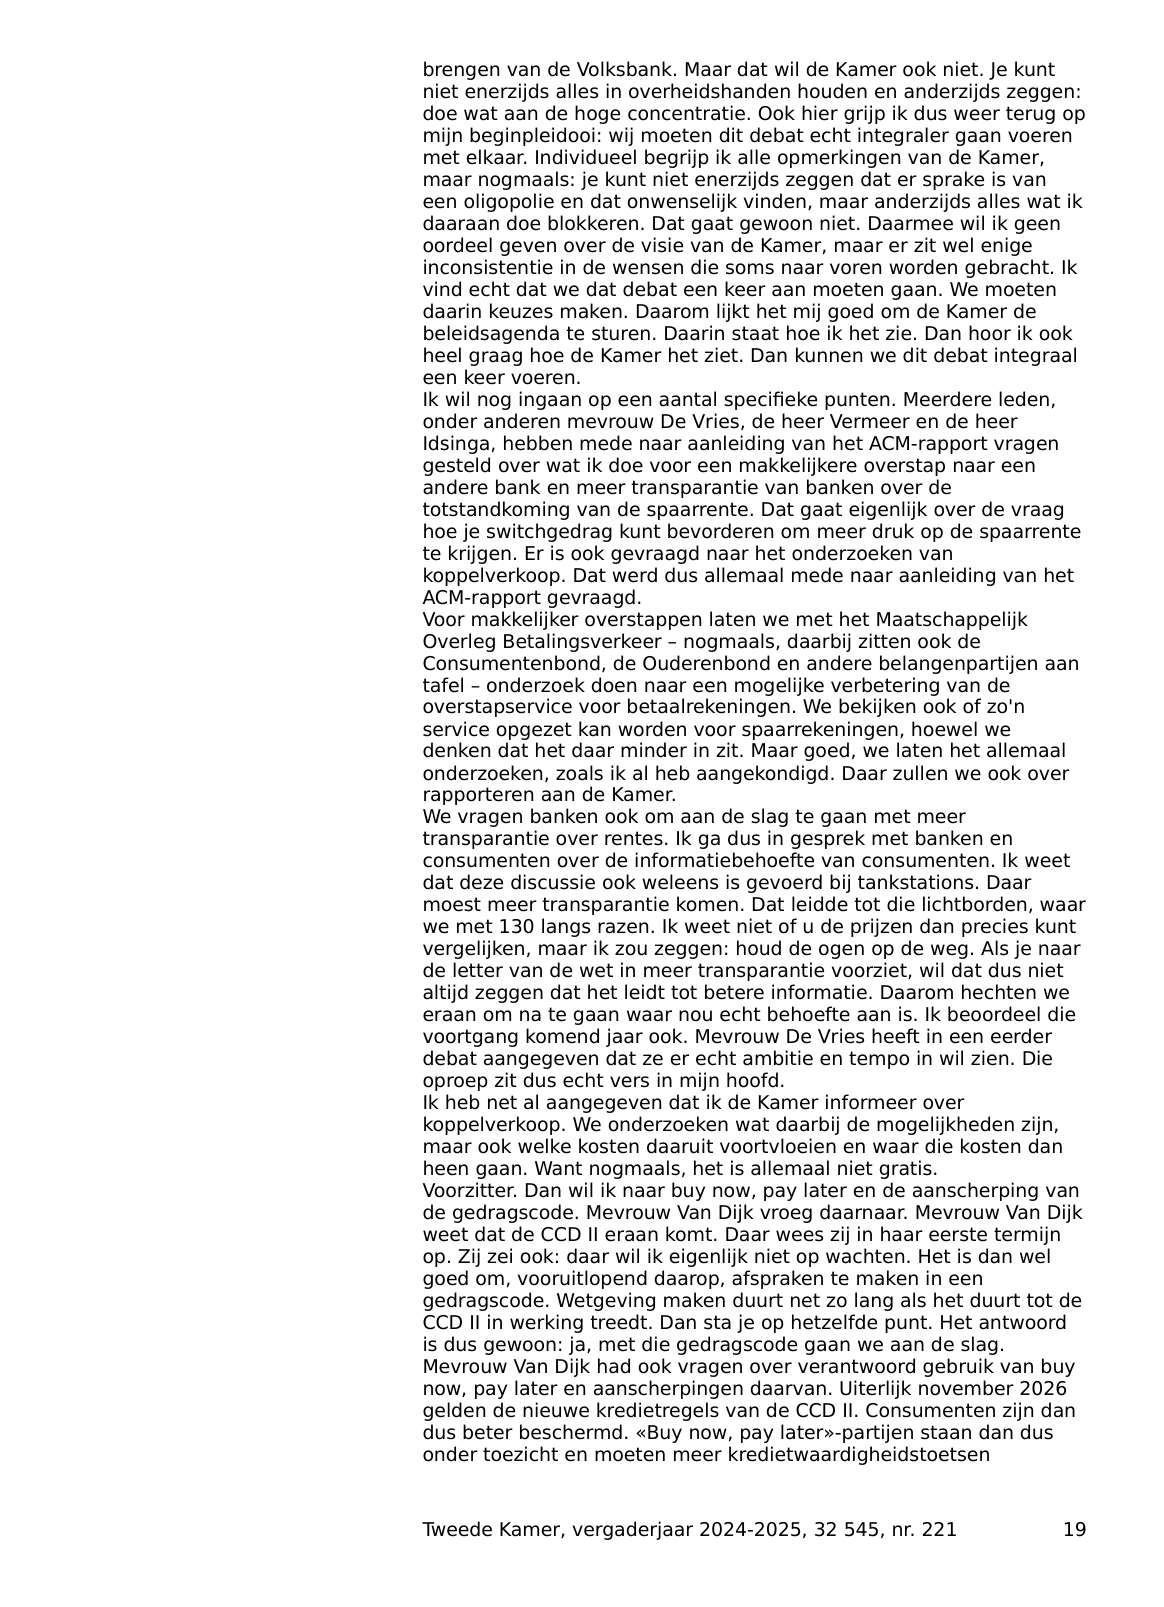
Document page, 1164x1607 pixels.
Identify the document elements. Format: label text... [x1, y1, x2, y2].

text We vragen banken ook om aan de slag te gaan met meer transparantie over rentes. Ik ga dus in gesprek met banken en consumenten over de informatiebehoefte van consumenten. Ik weet dat deze discussie ook weleens is gevoerd bij tankstations. Daar moest meer transparantie komen. Dat leidde tot die lichtborden, waar we met 130 langs razen. Ik weet niet of u de prijzen dan precies kunt vergelijken, maar ik zou zeggen: houd de ogen op de weg. Als je naar de letter van de wet in meer transparantie voorziet, wil dat dus niet altijd zeggen dat het leidt tot betere informatie. Daarom hechten we eraan om na te gaan waar nou echt behoefte aan is. Ik beoordeel die voortgang komend jaar ook. Mevrouw De Vries heeft in een eerder debat aangegeven dat ze er echt ambitie en tempo in wil zien. Die oproep zit dus echt vers in mijn hoofd. [422, 806, 1087, 1092]
text Voor makkelijker overstappen laten we met het Maatschappelijk Overleg Betalingsverkeer – nogmaals, daarbij zitten ook de Consumentenbond, de Ouderenbond en andere belangenpartijen aan tafel – onderzoek doen naar een mogelijke verbetering van de overstapservice voor betaalrekeningen. We bekijken ook of zo'n service opgezet kan worden voor spaarrekeningen, hoewel we denken dat het daar minder in zit. Maar goed, we laten het allemaal onderzoeken, zoals ik al heb aangekondigd. Daar zullen we ook over rapporteren aan de Kamer. [422, 608, 1087, 806]
text Voorzitter. Dan wil ik naar buy now, pay later en de aanscherping van de gedragscode. Mevrouw Van Dijk vroeg daarnaar. Mevrouw Van Dijk weet dat de CCD II eraan komt. Daar wees zij in haar eerste termijn op. Zij zei ook: daar wil ik eigenlijk niet op wachten. Het is dan wel goed om, vooruitlopend daarop, afspraken te maken in een gedragscode. Wetgeving maken duurt net zo lang als het duurt tot de CCD II in werking treedt. Dan sta je op hetzelfde punt. Het antwoord is dus gewoon: ja, met die gedragscode gaan we aan de slag. [422, 1180, 1087, 1356]
text brengen van de Volksbank. Maar dat wil de Kamer ook niet. Je kunt niet enerzijds alles in overheidshanden houden en anderzijds zeggen: doe wat aan de hoge concentratie. Ook hier grijp ik dus weer terug op mijn beginpleidooi: wij moeten dit debat echt integraler gaan voeren met elkaar. Individueel begrijp ik alle opmerkingen van de Kamer, maar nogmaals: je kunt niet enerzijds zeggen dat er sprake is van een oligopolie en dat onwenselijk vinden, maar anderzijds alles wat ik daaraan doe blokkeren. Dat gaat gewoon niet. Daarmee wil ik geen oordeel geven over de visie van de Kamer, maar er zit wel enige inconsistentie in de wensen die soms naar voren worden gebracht. Ik vind echt dat we dat debat een keer aan moeten gaan. We moeten daarin keuzes maken. Daarom lijkt het mij goed om de Kamer de beleidsagenda te sturen. Daarin staat hoe ik het zie. Dan hoor ik ook heel graag hoe de Kamer het ziet. Dan kunnen we dit debat integraal een keer voeren. [422, 59, 1087, 389]
text Ik wil nog ingaan op een aantal specifieke punten. Meerdere leden, onder anderen mevrouw De Vries, de heer Vermeer en de heer Idsinga, hebben mede naar aanleiding van het ACM-rapport vragen gesteld over wat ik doe voor een makkelijkere overstap naar een andere bank en meer transparantie van banken over de totstandkoming van de spaarrente. Dat gaat eigenlijk over de vraag hoe je switchgedrag kunt bevorderen om meer druk op de spaarrente te krijgen. Er is ook gevraagd naar het onderzoeken van koppelverkoop. Dat werd dus allemaal mede naar aanleiding van het ACM-rapport gevraagd. [422, 389, 1087, 608]
text Ik heb net al aangegeven dat ik de Kamer informeer over koppelverkoop. We onderzoeken wat daarbij de mogelijkheden zijn, maar ook welke kosten daaruit voortvloeien en waar die kosten dan heen gaan. Want nogmaals, het is allemaal niet gratis. [422, 1092, 1087, 1180]
text Mevrouw Van Dijk had ook vragen over verantwoord gebruik van buy now, pay later en aanscherpingen daarvan. Uiterlijk november 2026 gelden de nieuwe kredietregels van de CCD II. Consumenten zijn dan dus beter beschermd. «Buy now, pay later»-partijen staan dan dus onder toezicht en moeten meer kredietwaardigheidstoetsen [422, 1356, 1087, 1466]
